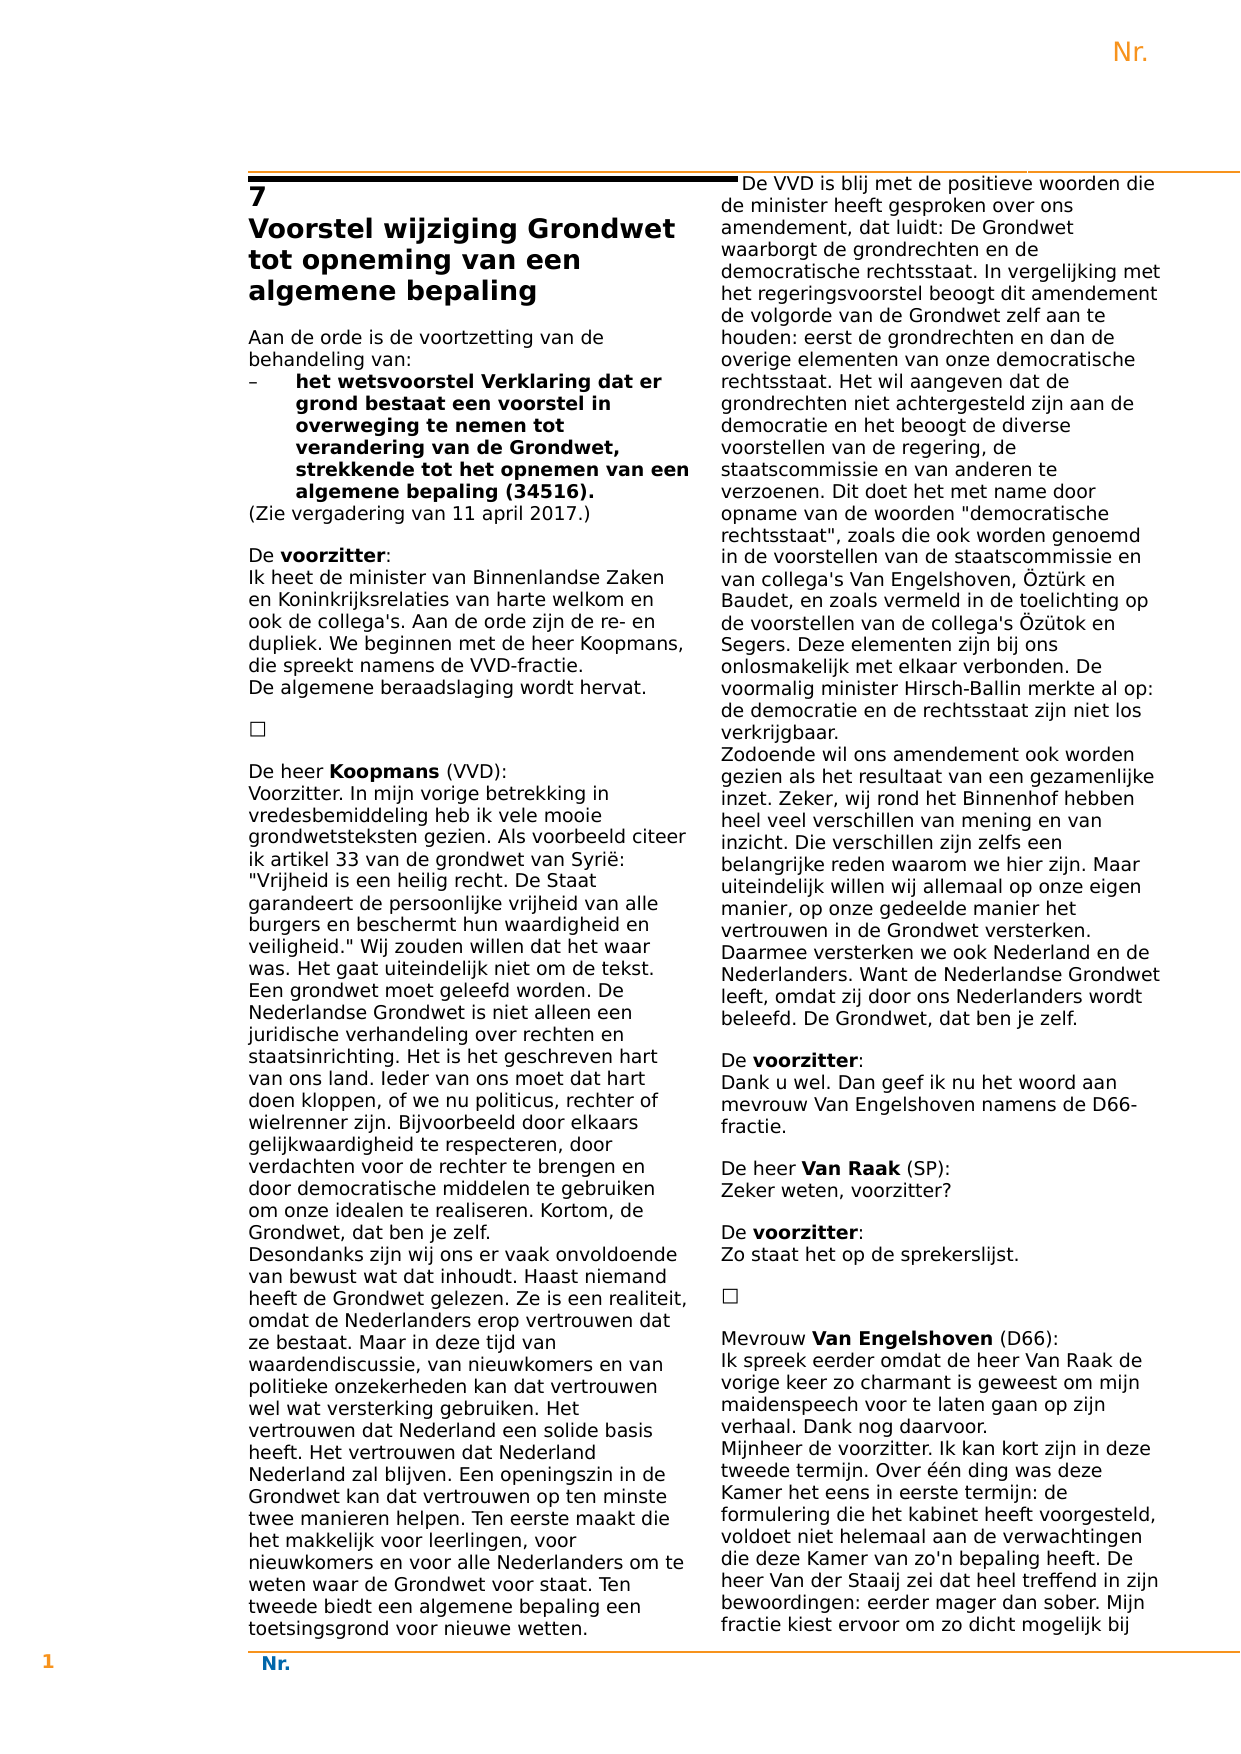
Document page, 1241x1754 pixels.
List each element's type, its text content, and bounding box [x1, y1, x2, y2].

text ⬜ [248, 718, 691, 741]
text Mevrouw Van Engelshoven (D66): [721, 1328, 1163, 1350]
text Zeker weten, voorzitter? [721, 1180, 1163, 1202]
text (Zie vergadering van 11 april 2017.) [248, 503, 691, 525]
text Zo staat het op de sprekerslijst. [721, 1244, 1163, 1266]
text Mijnheer de voorzitter. Ik kan kort zijn in deze tweede termijn. Over één ding was deze Kamer het eens in eerste termijn: de formulering die het kabinet heeft voorgesteld, voldoet niet helemaal aan de verwachtingen die deze Kamer van zo'n bepaling heeft. De heer Van der Staaij zei dat heel treffend in zijn bewoordingen: eerder mager dan sober. Mijn fractie kiest ervoor om zo dicht mogelijk bij [721, 1438, 1163, 1636]
text De VVD is blij met de positieve woorden die de minister heeft gesproken over ons amendement, dat luidt: De Grondwet waarborgt de grondrechten en de democratische rechtsstaat. In vergelijking met het regeringsvoorstel beoogt dit amendement de volgorde van de Grondwet zelf aan te houden: eerst de grondrechten en dan de overige elementen van onze democratische rechtsstaat. Het wil aangeven dat de grondrechten niet achtergesteld zijn aan de democratie en het beoogt de diverse voorstellen van de regering, de staatscommissie en van anderen te verzoenen. Dit doet het met name door opname van de woorden "democratische rechtsstaat", zoals die ook worden genoemd in de voorstellen van de staatscommissie en van collega's Van Engelshoven, Öztürk en Baudet, en zoals vermeld in de toelichting op de voorstellen van de collega's Özütok en Segers. Deze elementen zijn bij ons onlosmakelijk met elkaar verbonden. De voormalig minister Hirsch-Ballin merkte al op: de democratie en de rechtsstaat zijn niet los verkrijgbaar. [721, 173, 1163, 744]
text De voorzitter: [248, 545, 691, 567]
text Ik heet de minister van Binnenlandse Zaken en Koninkrijksrelaties van harte welkom en ook de collega's. Aan de orde zijn de re- en dupliek. We beginnen met de heer Koopmans, die spreekt namens de VVD-fractie. [248, 567, 691, 677]
text Desondanks zijn wij ons er vaak onvoldoende van bewust wat dat inhoudt. Haast niemand heeft de Grondwet gelezen. Ze is een realiteit, omdat de Nederlanders erop vertrouwen dat ze bestaat. Maar in deze tijd van waardendiscussie, van nieuwkomers en van politieke onzekerheden kan dat vertrouwen wel wat versterking gebruiken. Het vertrouwen dat Nederland een solide basis heeft. Het vertrouwen dat Nederland Nederland zal blijven. Een openingszin in de Grondwet kan dat vertrouwen op ten minste twee manieren helpen. Ten eerste maakt die het makkelijk voor leerlingen, voor nieuwkomers en voor alle Nederlanders om te weten waar de Grondwet voor staat. Ten tweede biedt een algemene bepaling een toetsingsgrond voor nieuwe wetten. [248, 1244, 691, 1640]
text De heer Koopmans (VVD): [248, 761, 691, 782]
text Zodoende wil ons amendement ook worden gezien als het resultaat van een gezamenlijke inzet. Zeker, wij rond het Binnenhof hebben heel veel verschillen van mening en van inzicht. Die verschillen zijn zelfs een belangrijke reden waarom we hier zijn. Maar uiteindelijk willen wij allemaal op onze eigen manier, op onze gedeelde manier het vertrouwen in de Grondwet versterken. Daarmee versterken we ook Nederland en de Nederlanders. Want de Nederlandse Grondwet leeft, omdat zij door ons Nederlanders wordt beleefd. De Grondwet, dat ben je zelf. [721, 744, 1163, 1030]
title 7 Voorstel wijziging Grondwet tot opneming van een algemene bepaling [248, 182, 691, 307]
text De voorzitter: [721, 1050, 1163, 1072]
text Voorzitter. In mijn vorige betrekking in vredesbemiddeling heb ik vele mooie grondwetsteksten gezien. Als voorbeeld citeer ik artikel 33 van de grondwet van Syrië: "Vrijheid is een heilig recht. De Staat garandeert de persoonlijke vrijheid van alle burgers en beschermt hun waardigheid en veiligheid." Wij zouden willen dat het waar was. Het gaat uiteindelijk niet om de tekst. Een grondwet moet geleefd worden. De Nederlandse Grondwet is niet alleen een juridische verhandeling over rechten en staatsinrichting. Het is het geschreven hart van ons land. Ieder van ons moet dat hart doen kloppen, of we nu politicus, rechter of wielrenner zijn. Bijvoorbeeld door elkaars gelijkwaardigheid te respecteren, door verdachten voor de rechter te brengen en door democratische middelen te gebruiken om onze idealen te realiseren. Kortom, de Grondwet, dat ben je zelf. [248, 782, 691, 1244]
text Ik spreek eerder omdat de heer Van Raak de vorige keer zo charmant is geweest om mijn maidenspeech voor te laten gaan op zijn verhaal. Dank nog daarvoor. [721, 1350, 1163, 1438]
text De voorzitter: [721, 1222, 1163, 1244]
list het wetsvoorstel Verklaring dat er grond bestaat een voorstel in overweging te nemen tot verandering van de Grondwet, strekkende tot het opnemen van een algemene bepaling (34516). [248, 371, 691, 503]
text Aan de orde is de voortzetting van de behandeling van: [248, 327, 691, 371]
text De heer Van Raak (SP): [721, 1158, 1163, 1180]
text ⬜ [721, 1286, 1163, 1308]
text De algemene beraadslaging wordt hervat. [248, 677, 691, 698]
text Dank u wel. Dan geef ik nu het woord aan mevrouw Van Engelshoven namens de D66-fractie. [721, 1072, 1163, 1138]
